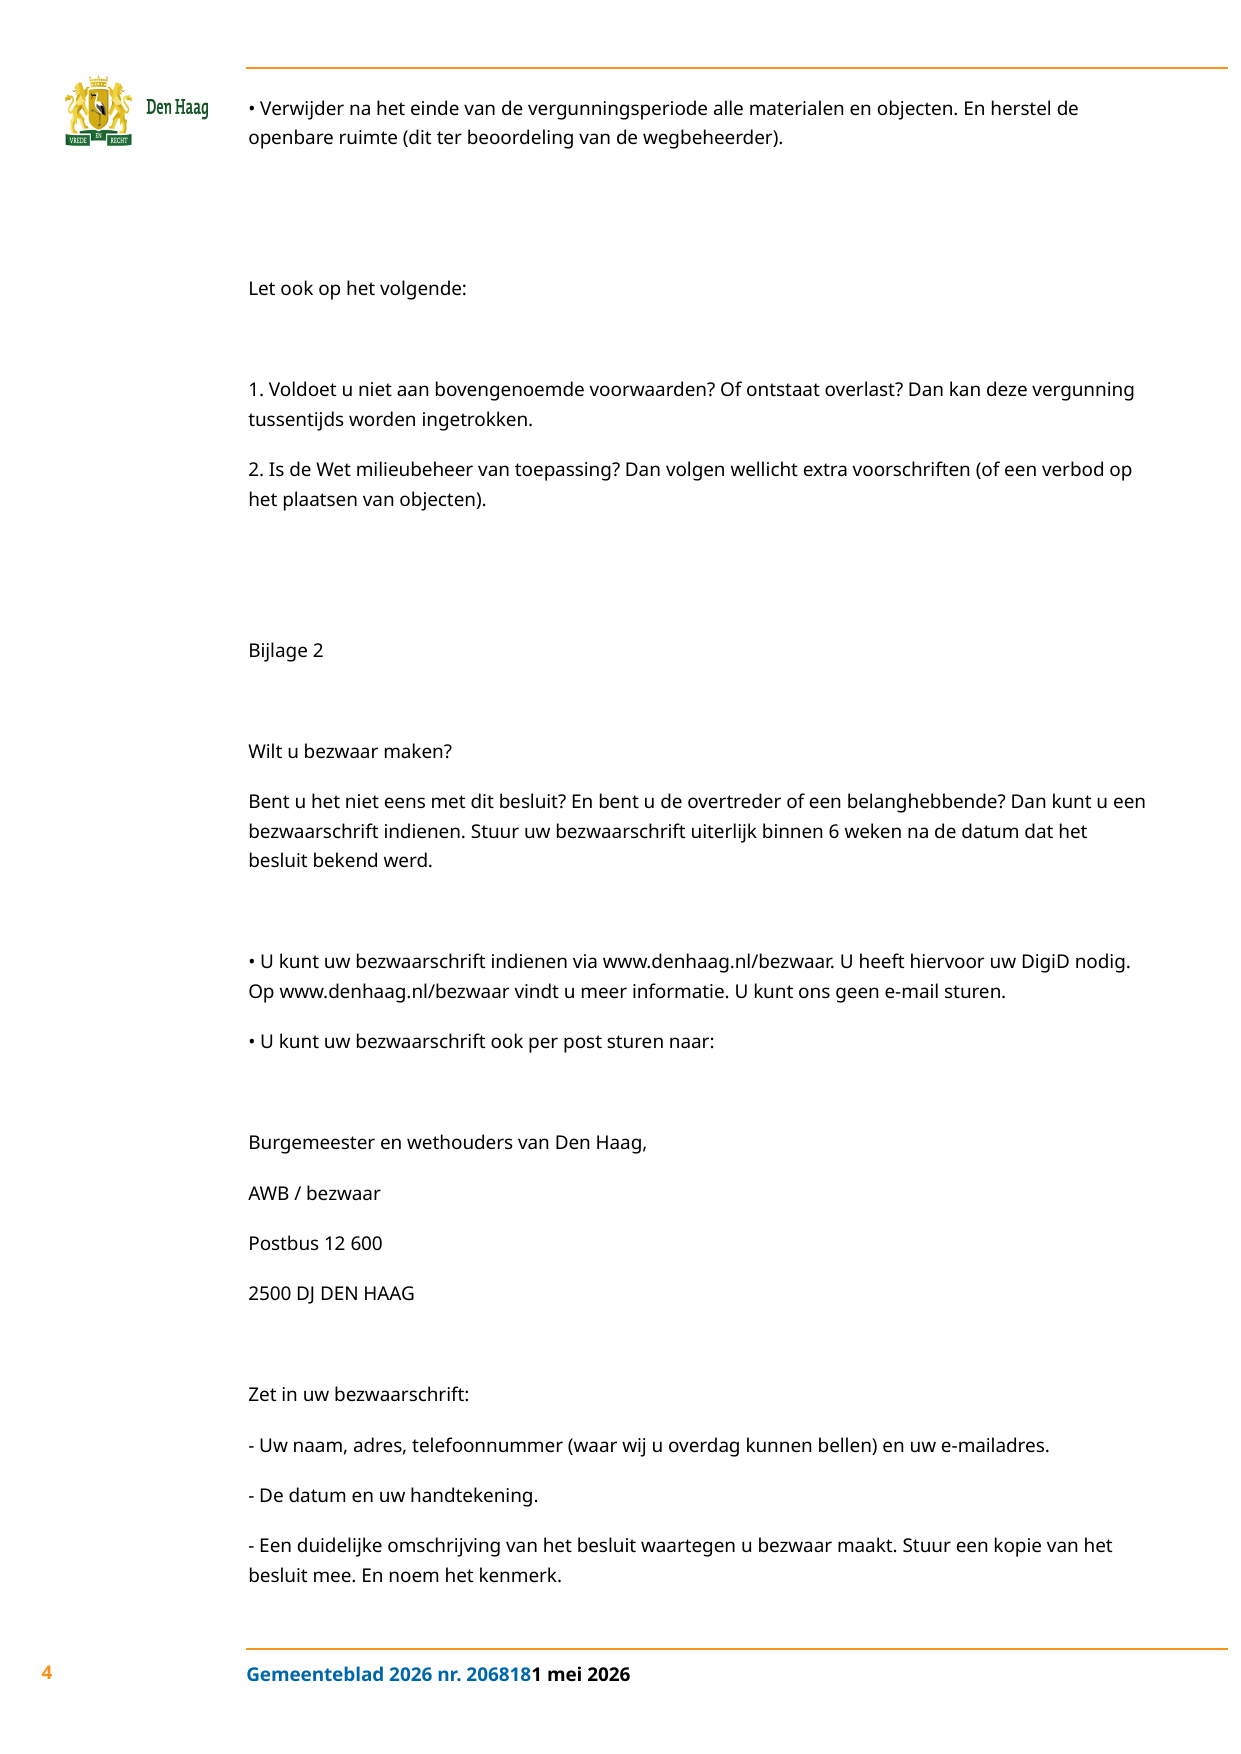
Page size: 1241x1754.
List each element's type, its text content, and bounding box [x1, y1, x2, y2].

text Bijlage 2 [248, 637, 1152, 663]
text Let ook op het volgende: [248, 276, 1152, 301]
picture [41, 47, 231, 172]
text Postbus 12 600 [248, 1230, 1152, 1256]
text Burgemeester en wethouders van Den Haag, [248, 1129, 1152, 1155]
text • U kunt uw bezwaarschrift ook per post sturen naar: [248, 1028, 1152, 1054]
text - Uw naam, adres, telefoonnummer (waar wij u overdag kunnen bellen) en uw e-mailadres. [248, 1432, 1152, 1458]
text 1. Voldoet u niet aan bovengenoemde voorwaarden? Of ontstaat overlast? Dan kan deze vergunning tussentijds worden ingetrokken. [248, 376, 1152, 432]
text 2. Is de Wet milieubeheer van toepassing? Dan volgen wellicht extra voorschriften (of een verbod op het plaatsen van objecten). [248, 456, 1152, 512]
text - Een duidelijke omschrijving van het besluit waartegen u bezwaar maakt. Stuur een kopie van het besluit mee. En noem het kenmerk. [248, 1533, 1152, 1588]
text AWB / bezwaar [248, 1180, 1152, 1206]
text Wilt u bezwaar maken? [248, 738, 1152, 764]
text • U kunt uw bezwaarschrift indienen via www.denhaag.nl/bezwaar. U heeft hiervoor uw DigiD nodig. Op www.denhaag.nl/bezwaar vindt u meer informatie. U kunt ons geen e-mail sturen. [248, 948, 1152, 1004]
text - De datum en uw handtekening. [248, 1482, 1152, 1508]
text 2500 DJ DEN HAAG [248, 1281, 1152, 1306]
text Bent u het niet eens met dit besluit? En bent u de overtreder of een belanghebbende? Dan kunt u een bezwaarschrift indienen. Stuur uw bezwaarschrift uiterlijk binnen 6 weken na de datum dat het besluit bekend werd. [248, 788, 1152, 873]
text • Verwijder na het einde van de vergunningsperiode alle materialen en objecten. En herstel de openbare ruimte (dit ter beoordeling van de wegbeheerder). [248, 95, 1152, 150]
text Zet in uw bezwaarschrift: [248, 1381, 1152, 1407]
